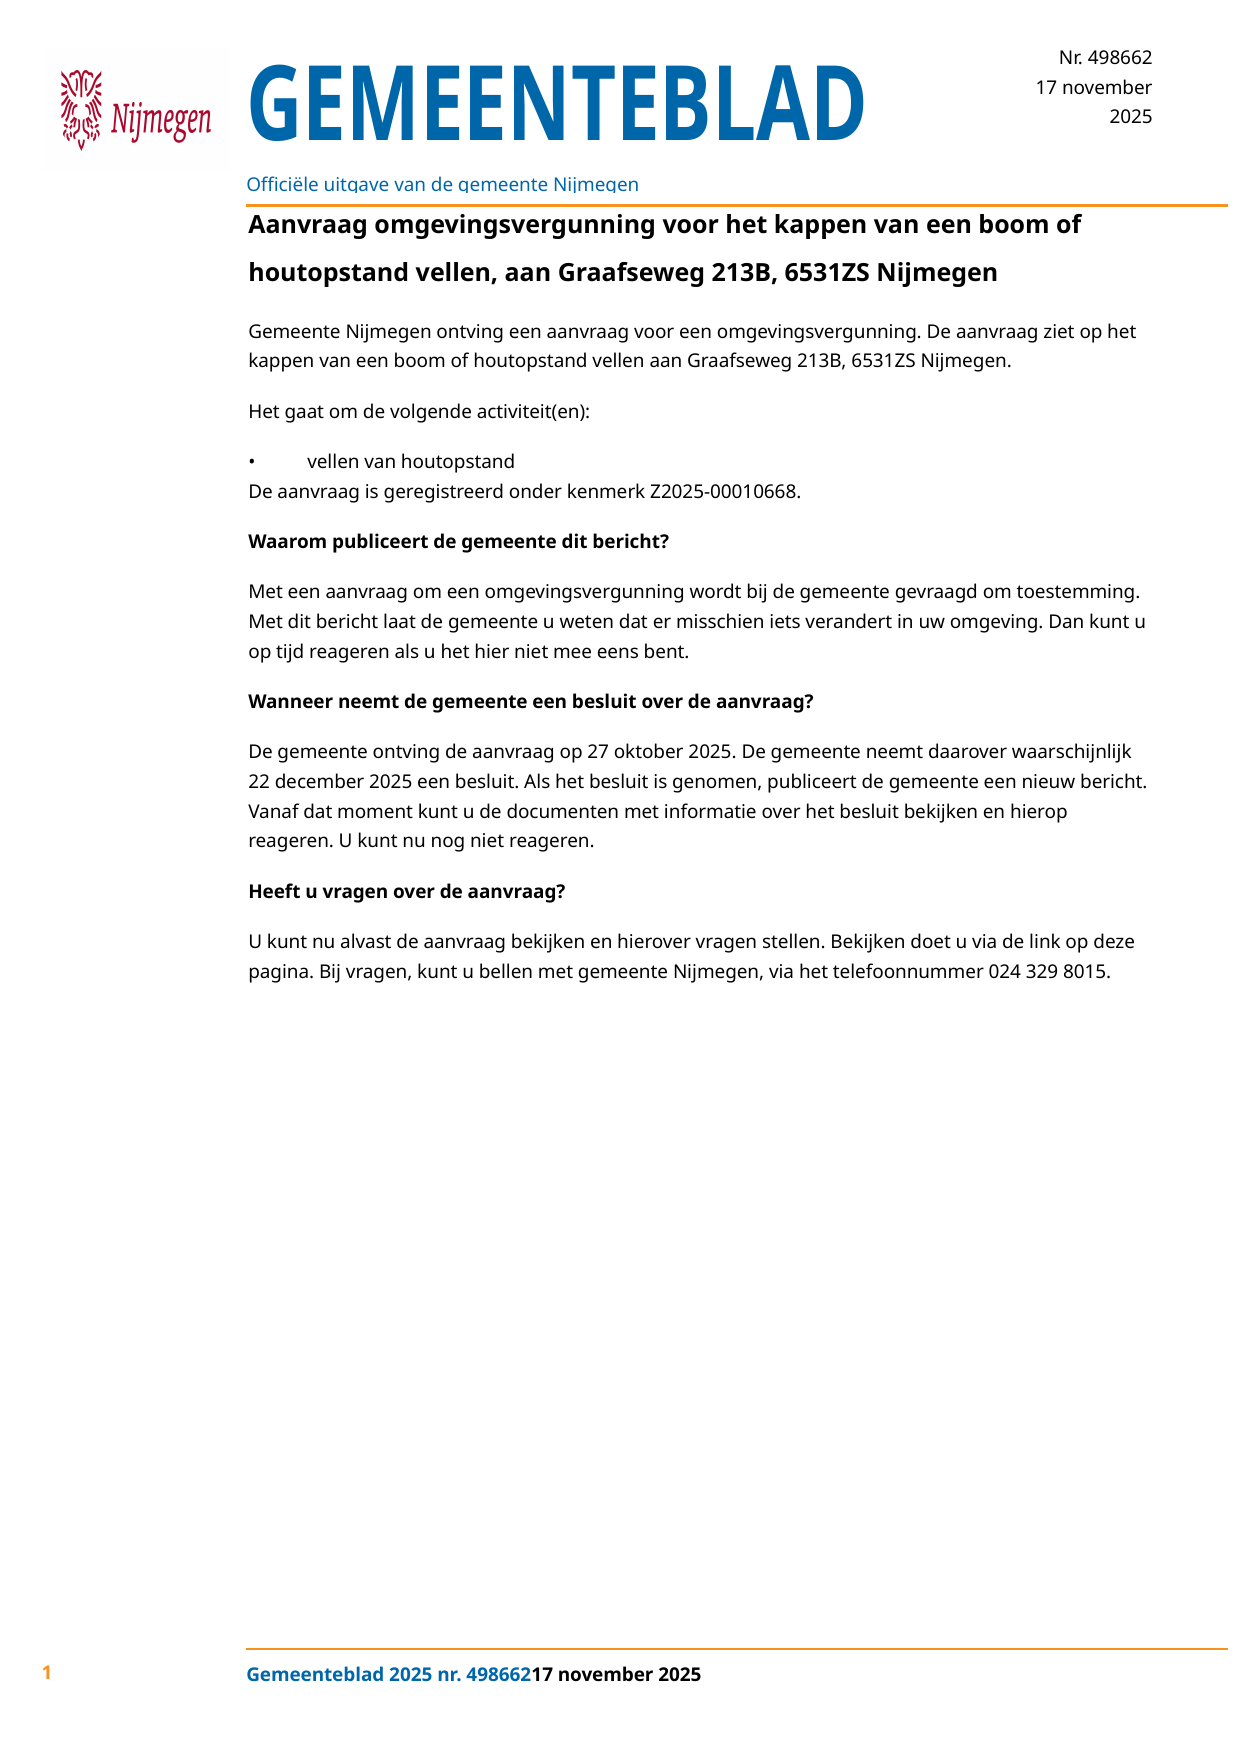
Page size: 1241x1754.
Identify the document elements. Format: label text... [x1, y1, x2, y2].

text Met een aanvraag om een omgevingsvergunning wordt bij de gemeente gevraagd om toestemming. Met dit bericht laat de gemeente u weten dat er misschien iets verandert in uw omgeving. Dan kunt u op tijd reageren als u het hier niet mee eens bent. [248, 579, 1152, 664]
text Heeft u vragen over de aanvraag? [248, 878, 1152, 904]
text Aanvraag omgevingsvergunning voor het kappen van een boom of houtopstand vellen, aan Graafseweg 213B, 6531ZS Nijmegen [248, 207, 1152, 288]
text Het gaat om de volgende activiteit(en): [248, 398, 1152, 424]
text De gemeente ontving de aanvraag op 27 oktober 2025. De gemeente neemt daarover waarschijnlijk 22 december 2025 een besluit. Als het besluit is genomen, publiceert de gemeente een nieuw bericht. Vanaf dat moment kunt u de documenten met informatie over het besluit bekijken en hierop reageren. U kunt nu nog niet reageren. [248, 739, 1152, 853]
text Wanneer neemt de gemeente een besluit over de aanvraag? [248, 688, 1152, 714]
text Gemeente Nijmegen ontving een aanvraag voor een omgevingsvergunning. De aanvraag ziet op het kappen van een boom of houtopstand vellen aan Graafseweg 213B, 6531ZS Nijmegen. [248, 318, 1152, 373]
list vellen van houtopstand [248, 448, 1152, 474]
text Waarom publiceert de gemeente dit bericht? [248, 528, 1152, 554]
picture [41, 47, 231, 172]
text U kunt nu alvast de aanvraag bekijken en hierover vragen stellen. Bekijken doet u via de link op deze pagina. Bij vragen, kunt u bellen met gemeente Nijmegen, via het telefoonnummer 024 329 8015. [248, 928, 1152, 984]
text De aanvraag is geregistreerd onder kenmerk Z2025-00010668. [248, 478, 1152, 504]
